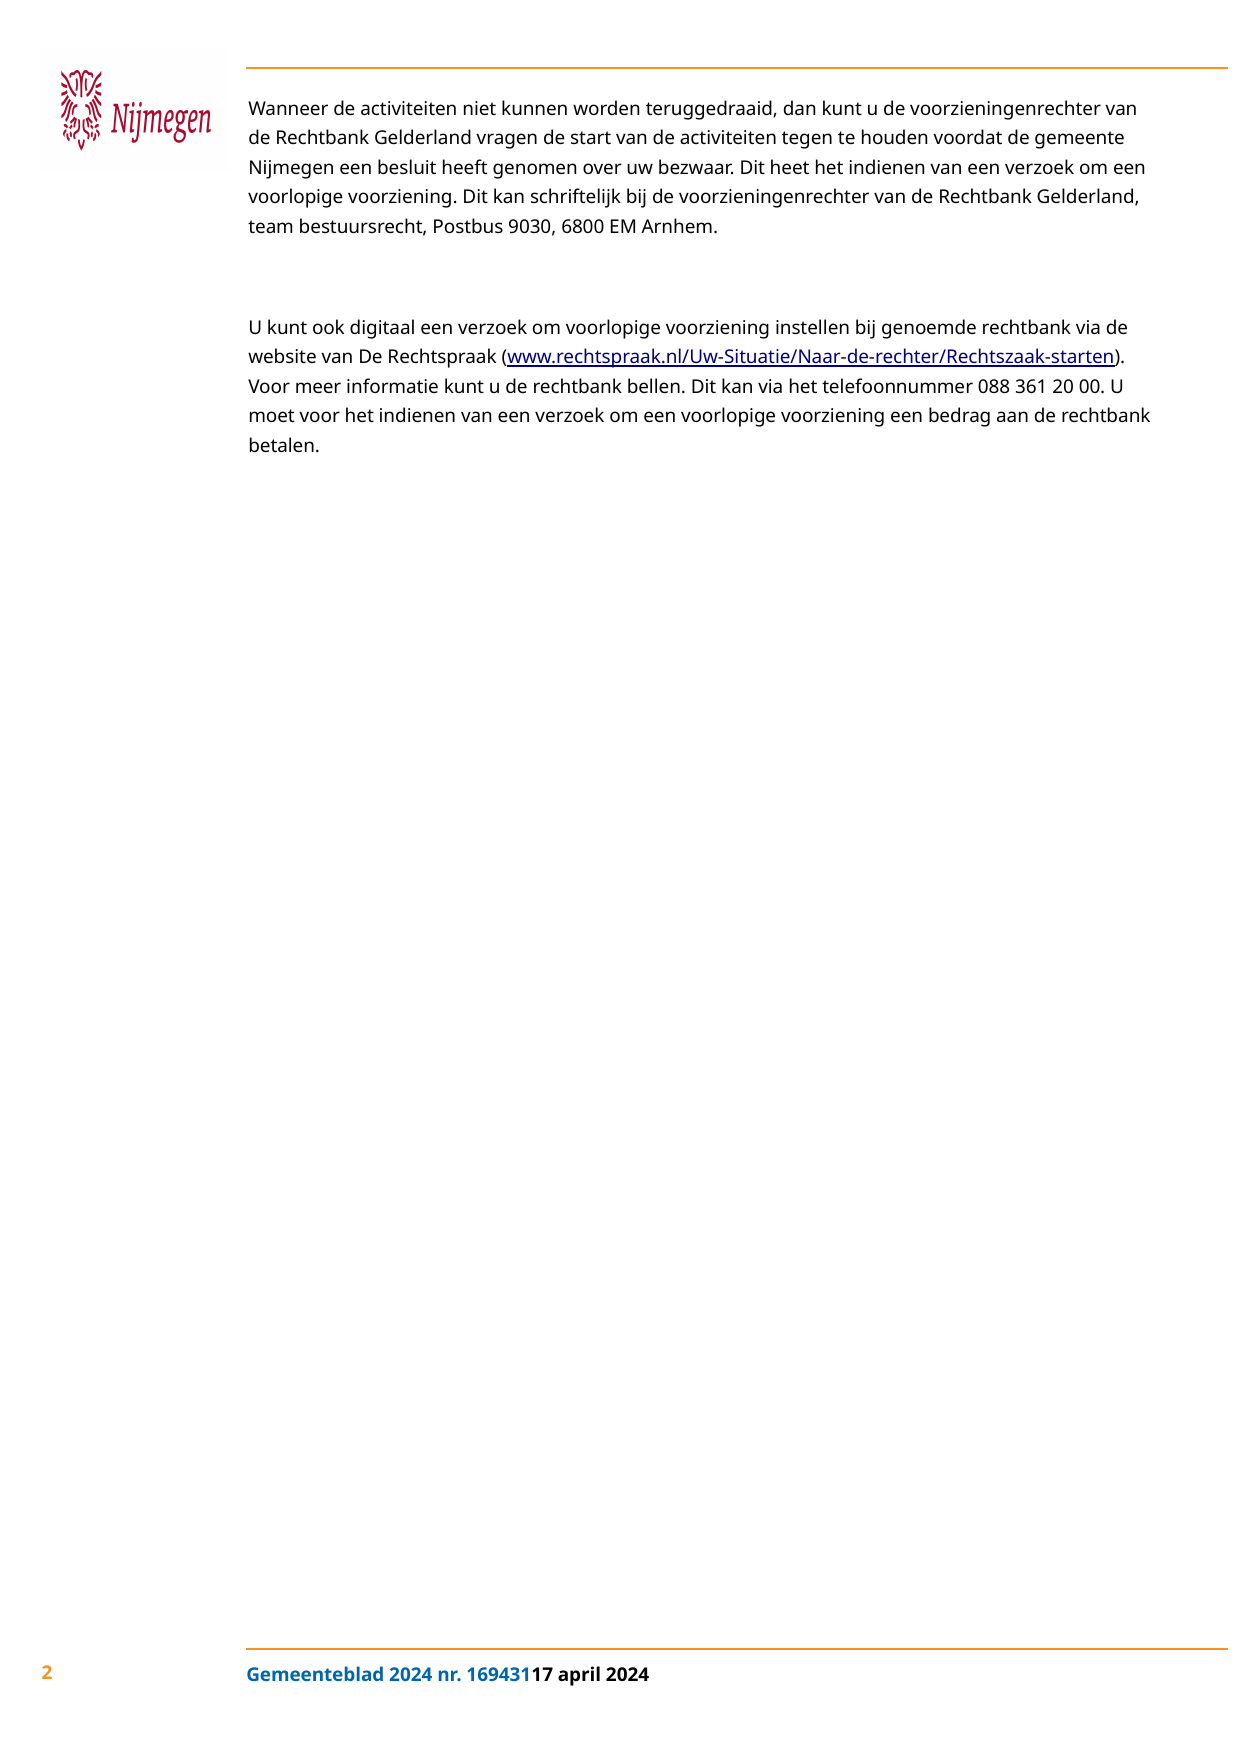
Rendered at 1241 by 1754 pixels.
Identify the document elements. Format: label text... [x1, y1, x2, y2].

text Wanneer de activiteiten niet kunnen worden teruggedraaid, dan kunt u de voorzieningenrechter van de Rechtbank Gelderland vragen de start van de activiteiten tegen te houden voordat de gemeente Nijmegen een besluit heeft genomen over uw bezwaar. Dit heet het indienen van een verzoek om een voorlopige voorziening. Dit kan schriftelijk bij de voorzieningenrechter van de Rechtbank Gelderland, team bestuursrecht, Postbus 9030, 6800 EM Arnhem. [248, 95, 1152, 239]
picture [41, 47, 231, 172]
text U kunt ook digitaal een verzoek om voorlopige voorziening instellen bij genoemde rechtbank via de website van De Rechtspraak (www.rechtspraak.nl/Uw-Situatie/Naar-de-rechter/Rechtszaak-starten). Voor meer informatie kunt u de rechtbank bellen. Dit kan via het telefoonnummer 088 361 20 00. U moet voor het indienen van een verzoek om een voorlopige voorziening een bedrag aan de rechtbank betalen. [248, 314, 1152, 458]
